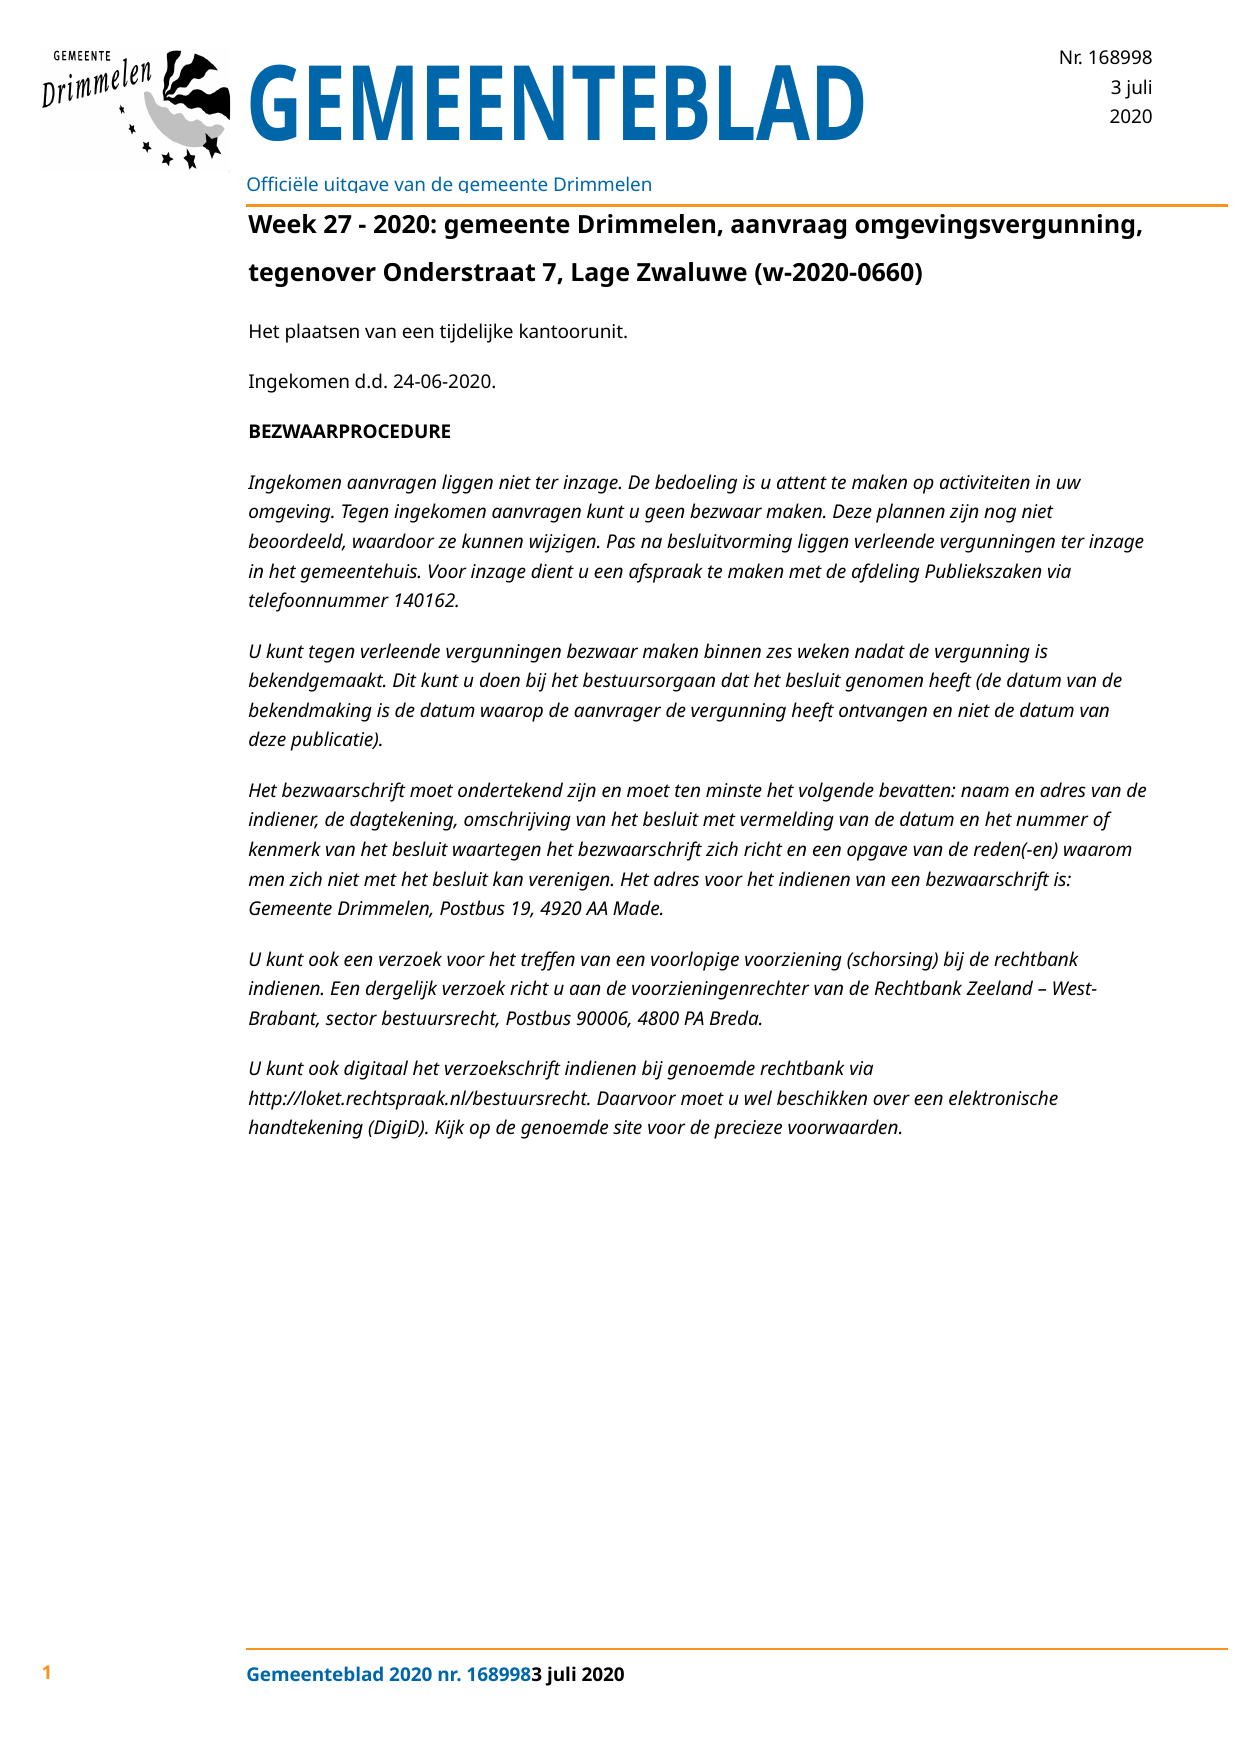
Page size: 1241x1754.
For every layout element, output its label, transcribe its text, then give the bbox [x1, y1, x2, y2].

text Week 27 - 2020: gemeente Drimmelen, aanvraag omgevingsvergunning, tegenover Onderstraat 7, Lage Zwaluwe (w-2020-0660) [248, 207, 1152, 288]
text U kunt ook digitaal het verzoekschrift indienen bij genoemde rechtbank via http://loket.rechtspraak.nl/bestuursrecht. Daarvoor moet u wel beschikken over een elektronische handtekening (DigiD). Kijk op de genoemde site voor de precieze voorwaarden. [248, 1055, 1152, 1140]
picture [41, 47, 231, 172]
text Het bezwaarschrift moet ondertekend zijn en moet ten minste het volgende bevatten: naam en adres van de indiener, de dagtekening, omschrijving van het besluit met vermelding van de datum en het nummer of kenmerk van het besluit waartegen het bezwaarschrift zich richt en een opgave van de reden(-en) waarom men zich niet met het besluit kan verenigen. Het adres voor het indienen van een bezwaarschrift is: Gemeente Drimmelen, Postbus 19, 4920 AA Made. [248, 777, 1152, 921]
text Ingekomen aanvragen liggen niet ter inzage. De bedoeling is u attent te maken op activiteiten in uw omgeving. Tegen ingekomen aanvragen kunt u geen bezwaar maken. Deze plannen zijn nog niet beoordeeld, waardoor ze kunnen wijzigen. Pas na besluitvorming liggen verleende vergunningen ter inzage in het gemeentehuis. Voor inzage dient u een afspraak te maken met de afdeling Publiekszaken via telefoonnummer 140162. [248, 469, 1152, 613]
text U kunt tegen verleende vergunningen bezwaar maken binnen zes weken nadat de vergunning is bekendgemaakt. Dit kunt u doen bij het bestuursorgaan dat het besluit genomen heeft (de datum van de bekendmaking is de datum waarop de aanvrager de vergunning heeft ontvangen en niet de datum van deze publicatie). [248, 638, 1152, 752]
text U kunt ook een verzoek voor het treffen van een voorlopige voorziening (schorsing) bij de rechtbank indienen. Een dergelijk verzoek richt u aan de voorzieningenrechter van de Rechtbank Zeeland – West-Brabant, sector bestuursrecht, Postbus 90006, 4800 PA Breda. [248, 946, 1152, 1031]
text Het plaatsen van een tijdelijke kantoorunit. [248, 318, 1152, 344]
text Ingekomen d.d. 24-06-2020. [248, 368, 1152, 394]
text BEZWAARPROCEDURE [248, 419, 1152, 444]
